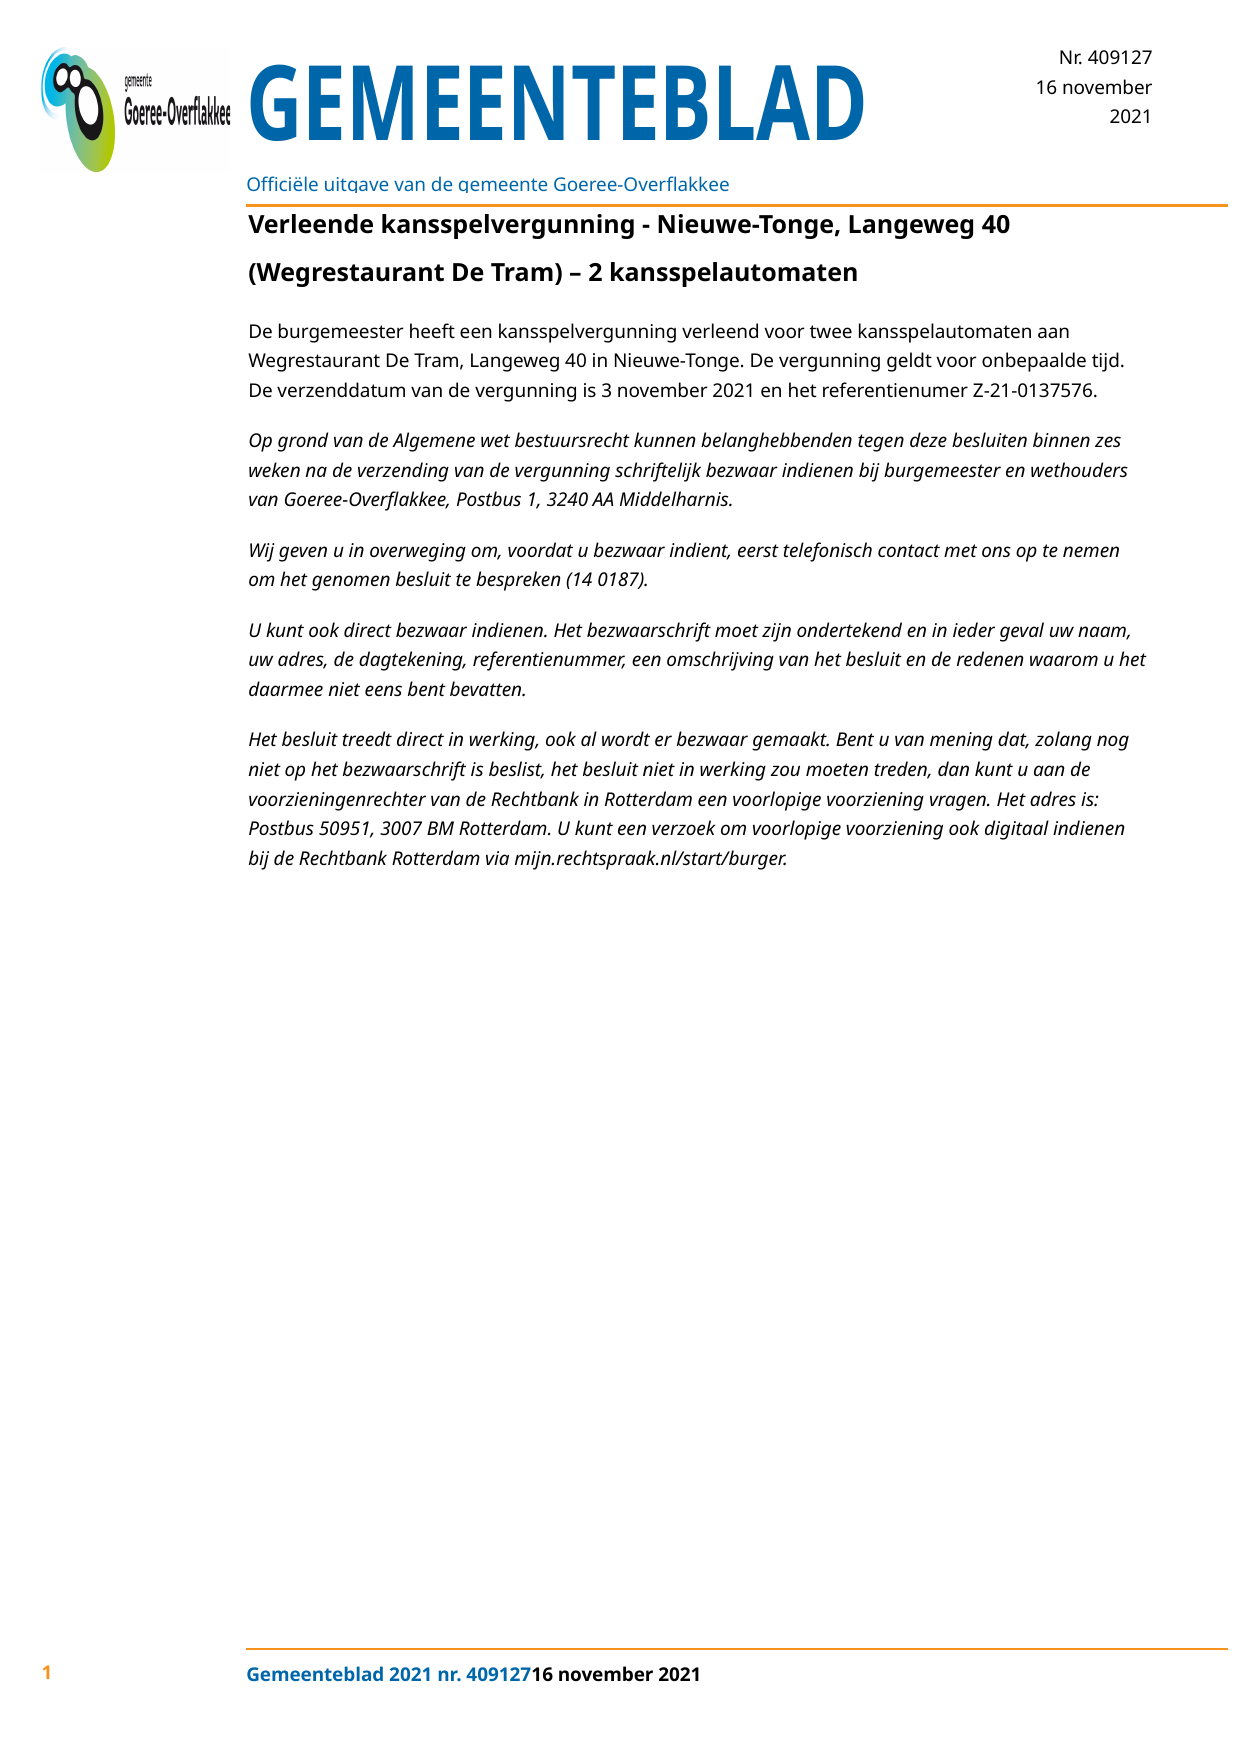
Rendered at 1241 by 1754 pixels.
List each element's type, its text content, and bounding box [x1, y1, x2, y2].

text Op grond van de Algemene wet bestuursrecht kunnen belanghebbenden tegen deze besluiten binnen zes weken na de verzending van de vergunning schriftelijk bezwaar indienen bij burgemeester en wethouders van Goeree-Overflakkee, Postbus 1, 3240 AA Middelharnis. [248, 427, 1152, 512]
text U kunt ook direct bezwaar indienen. Het bezwaarschrift moet zijn ondertekend en in ieder geval uw naam, uw adres, de dagtekening, referentienummer, een omschrijving van het besluit en de redenen waarom u het daarmee niet eens bent bevatten. [248, 617, 1152, 702]
text Het besluit treedt direct in werking, ook al wordt er bezwaar gemaakt. Bent u van mening dat, zolang nog niet op het bezwaarschrift is beslist, het besluit niet in werking zou moeten treden, dan kunt u aan de voorzieningenrechter van de Rechtbank in Rotterdam een voorlopige voorziening vragen. Het adres is: Postbus 50951, 3007 BM Rotterdam. U kunt een verzoek om voorlopige voorziening ook digitaal indienen bij de Rechtbank Rotterdam via mijn.rechtspraak.nl/start/burger. [248, 727, 1152, 871]
text Wij geven u in overweging om, voordat u bezwaar indient, eerst telefonisch contact met ons op te nemen om het genomen besluit te bespreken (14 0187). [248, 537, 1152, 592]
text De burgemeester heeft een kansspelvergunning verleend voor twee kansspelautomaten aan Wegrestaurant De Tram, Langeweg 40 in Nieuwe-Tonge. De vergunning geldt voor onbepaalde tijd. De verzenddatum van de vergunning is 3 november 2021 en het referentienumer Z-21-0137576. [248, 318, 1152, 403]
text Verleende kansspelvergunning - Nieuwe-Tonge, Langeweg 40 (Wegrestaurant De Tram) – 2 kansspelautomaten [248, 207, 1152, 288]
picture [41, 47, 231, 172]
